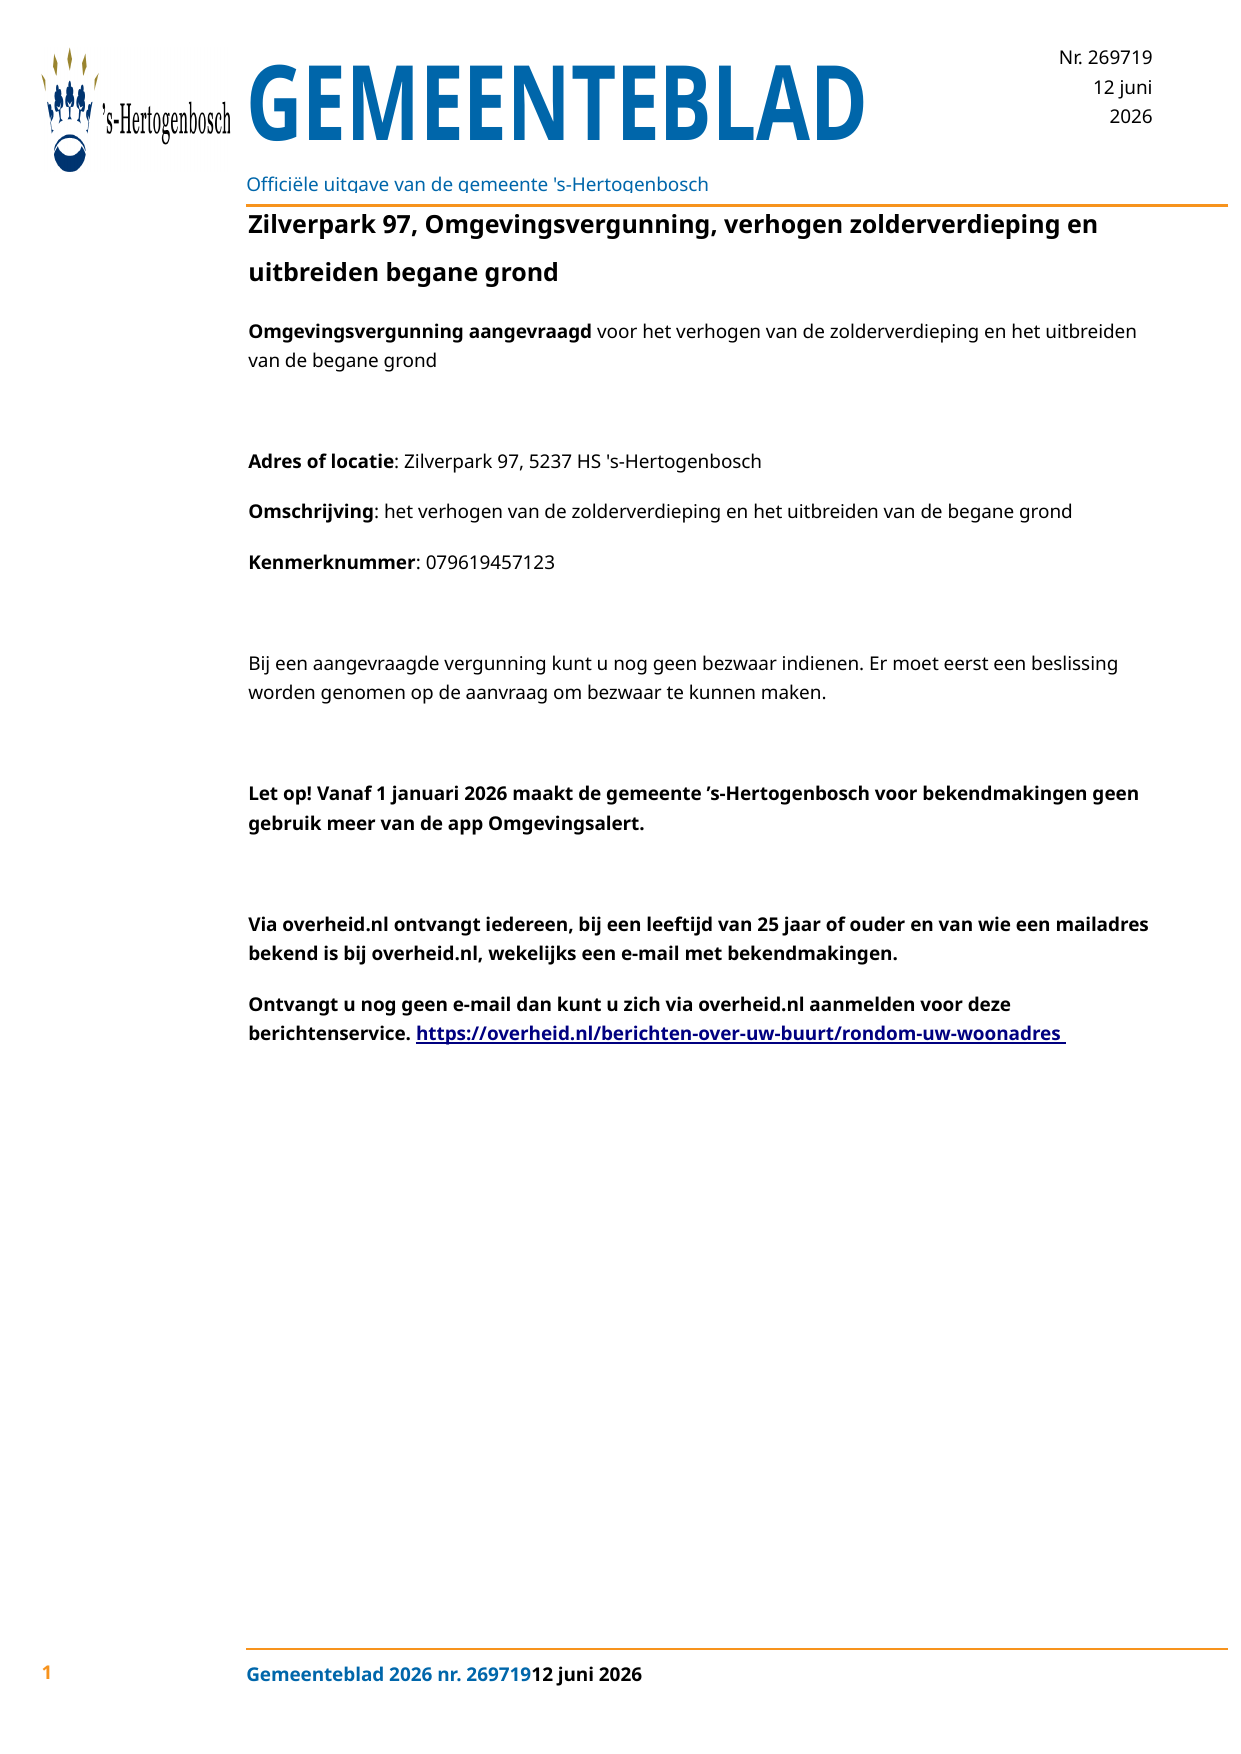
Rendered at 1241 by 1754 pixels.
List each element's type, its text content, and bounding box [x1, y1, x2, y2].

text Kenmerknummer: 079619457123 [248, 549, 1152, 575]
text Ontvangt u nog geen e-mail dan kunt u zich via overheid.nl aanmelden voor deze berichtenservice. https://overheid.nl/berichten-over-uw-buurt/rondom-uw-woonadres [248, 991, 1152, 1046]
picture [41, 47, 231, 172]
text Let op! Vanaf 1 januari 2026 maakt de gemeente ’s-Hertogenbosch voor bekendmakingen geen gebruik meer van de app Omgevingsalert. [248, 780, 1152, 836]
text Zilverpark 97, Omgevingsvergunning, verhogen zolderverdieping en uitbreiden begane grond [248, 207, 1152, 288]
text Adres of locatie: Zilverpark 97, 5237 HS 's-Hertogenbosch [248, 448, 1152, 474]
text Omgevingsvergunning aangevraagd voor het verhogen van de zolderverdieping en het uitbreiden van de begane grond [248, 318, 1152, 373]
text Omschrijving: het verhogen van de zolderverdieping en het uitbreiden van de begane grond [248, 499, 1152, 524]
text Via overheid.nl ontvangt iedereen, bij een leeftijd van 25 jaar of ouder en van wie een mailadres bekend is bij overheid.nl, wekelijks een e-mail met bekendmakingen. [248, 911, 1152, 966]
text Bij een aangevraagde vergunning kunt u nog geen bezwaar indienen. Er moet eerst een beslissing worden genomen op de aanvraag om bezwaar te kunnen maken. [248, 650, 1152, 705]
